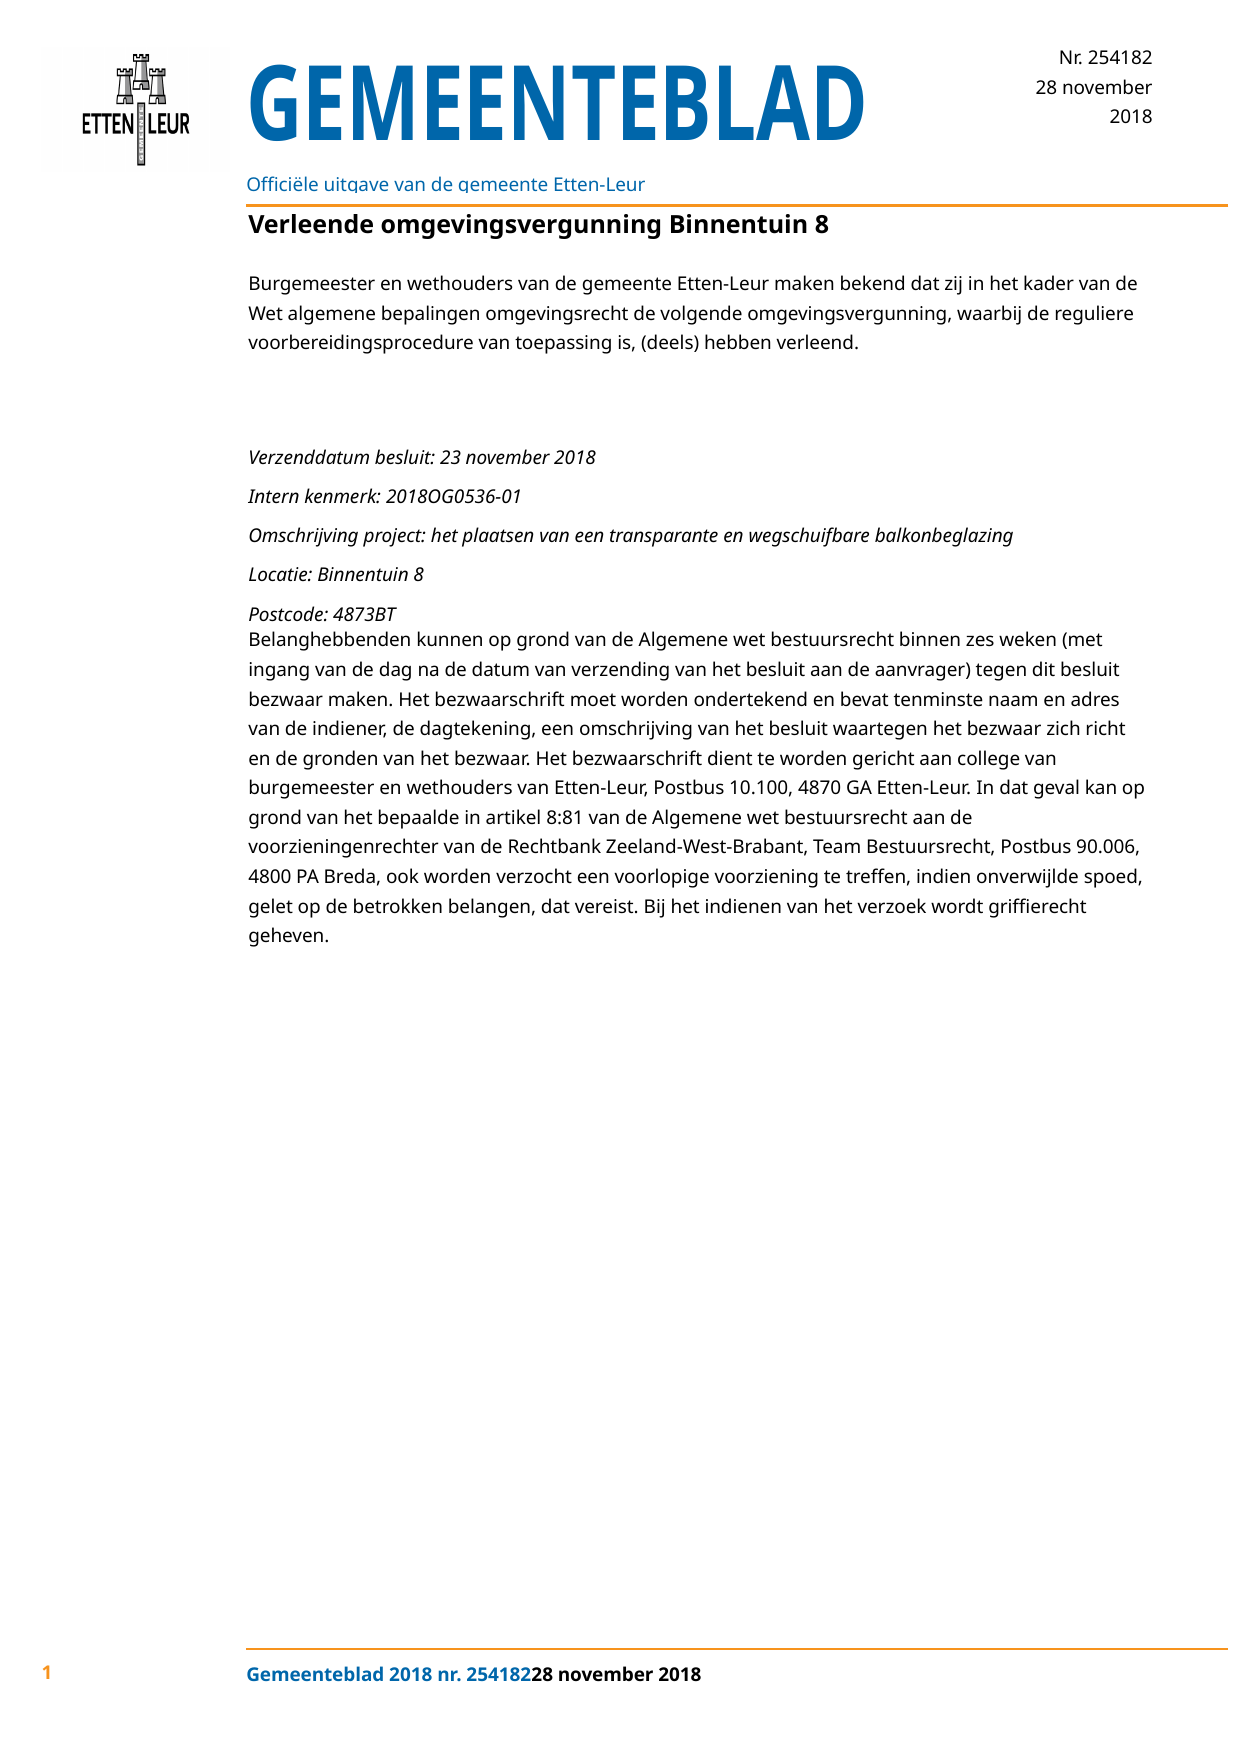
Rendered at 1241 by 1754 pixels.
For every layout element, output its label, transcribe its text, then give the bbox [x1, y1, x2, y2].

text Omschrijving project: het plaatsen van een transparante en wegschuifbare balkonbeglazing [248, 522, 1152, 548]
text Postcode: 4873BT [248, 601, 1152, 627]
text Intern kenmerk: 2018OG0536-01 [248, 483, 1152, 509]
picture [41, 47, 231, 172]
text Locatie: Binnentuin 8 [248, 562, 1152, 587]
text Verzenddatum besluit: 23 november 2018 [248, 444, 1152, 469]
text Verleende omgevingsvergunning Binnentuin 8 [248, 207, 1152, 241]
text Belanghebbenden kunnen op grond van de Algemene wet bestuursrecht binnen zes weken (met ingang van de dag na de datum van verzending van het besluit aan de aanvrager) tegen dit besluit bezwaar maken. Het bezwaarschrift moet worden ondertekend en bevat tenminste naam en adres van de indiener, de dagtekening, een omschrijving van het besluit waartegen het bezwaar zich richt en de gronden van het bezwaar. Het bezwaarschrift dient te worden gericht aan college van burgemeester en wethouders van Etten-Leur, Postbus 10.100, 4870 GA Etten-Leur. In dat geval kan op grond van het bepaalde in artikel 8:81 van de Algemene wet bestuursrecht aan de voorzieningenrechter van de Rechtbank Zeeland-West-Brabant, Team Bestuursrecht, Postbus 90.006, 4800 PA Breda, ook worden verzocht een voorlopige voorziening te treffen, indien onverwijlde spoed, gelet op de betrokken belangen, dat vereist. Bij het indienen van het verzoek wordt griffierecht geheven. [248, 627, 1152, 948]
text Burgemeester en wethouders van de gemeente Etten-Leur maken bekend dat zij in het kader van de Wet algemene bepalingen omgevingsrecht de volgende omgevingsvergunning, waarbij de reguliere voorbereidingsprocedure van toepassing is, (deels) hebben verleend. [248, 270, 1152, 355]
